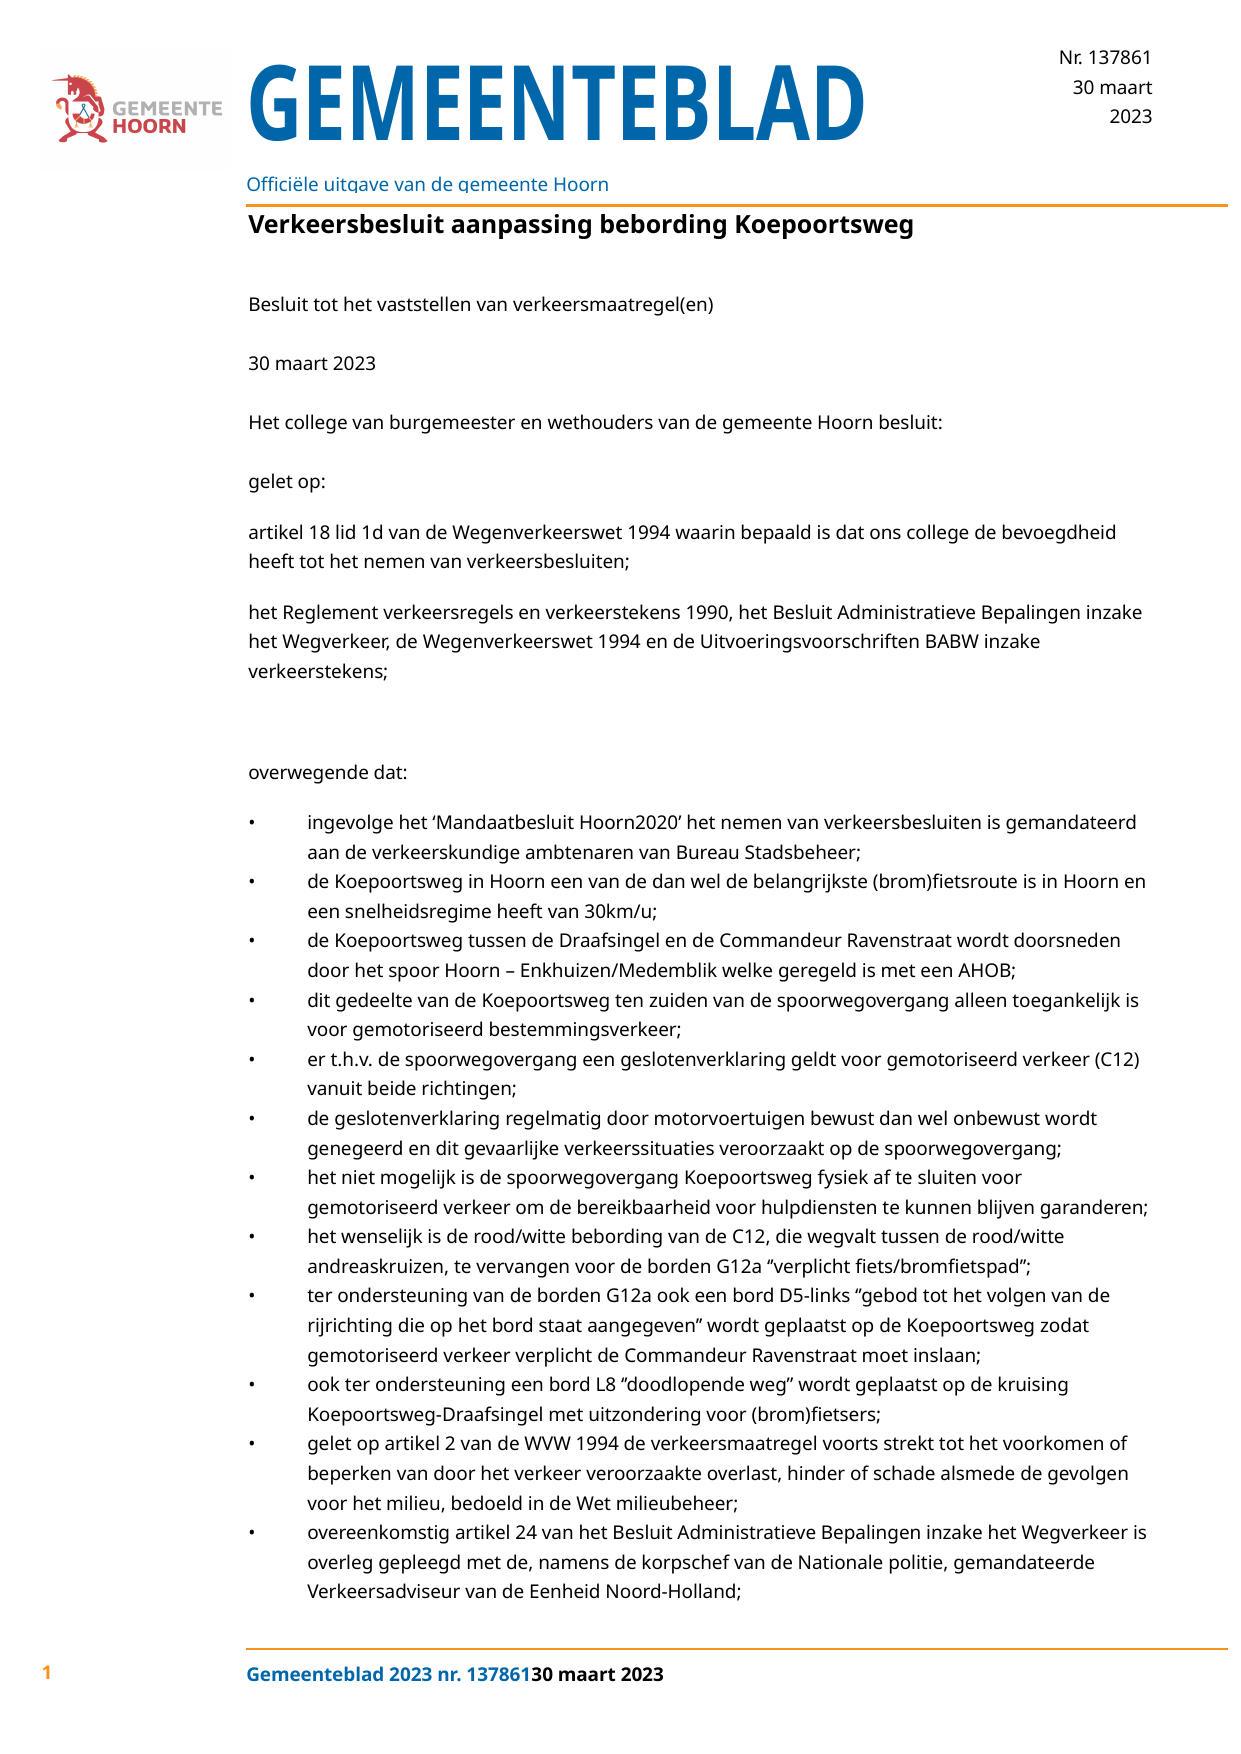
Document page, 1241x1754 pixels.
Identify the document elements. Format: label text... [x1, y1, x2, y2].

list ook ter ondersteuning een bord L8 ‘’doodlopende weg’’ wordt geplaatst op de kruising Koepoortsweg-Draafsingel met uitzondering voor (brom)fietsers; [248, 1371, 1152, 1427]
text overwegende dat: [248, 759, 1152, 785]
text Verkeersbesluit aanpassing bebording Koepoortsweg [248, 207, 1152, 241]
list gelet op artikel 2 van de WVW 1994 de verkeersmaatregel voorts strekt tot het voorkomen of beperken van door het verkeer veroorzaakte overlast, hinder of schade alsmede de gevolgen voor het milieu, bedoeld in de Wet milieubeheer; [248, 1431, 1152, 1516]
text gelet op: [248, 468, 1152, 494]
text Besluit tot het vaststellen van verkeersmaatregel(en) [248, 291, 1152, 317]
list de Koepoortsweg in Hoorn een van de dan wel de belangrijkste (brom)fietsroute is in Hoorn en een snelheidsregime heeft van 30km/u; [248, 868, 1152, 924]
list het niet mogelijk is de spoorwegovergang Koepoortsweg fysiek af te sluiten voor gemotoriseerd verkeer om de bereikbaarheid voor hulpdiensten te kunnen blijven garanderen; [248, 1164, 1152, 1220]
list het wenselijk is de rood/witte bebording van de C12, die wegvalt tussen de rood/witte andreaskruizen, te vervangen voor de borden G12a ‘’verplicht fiets/bromfietspad’’; [248, 1223, 1152, 1279]
list er t.h.v. de spoorwegovergang een geslotenverklaring geldt voor gemotoriseerd verkeer (C12) vanuit beide richtingen; [248, 1046, 1152, 1101]
list ingevolge het ‘Mandaatbesluit Hoorn2020’ het nemen van verkeersbesluiten is gemandateerd aan de verkeerskundige ambtenaren van Bureau Stadsbeheer; [248, 809, 1152, 865]
text het Reglement verkeersregels en verkeerstekens 1990, het Besluit Administratieve Bepalingen inzake het Wegverkeer, de Wegenverkeerswet 1994 en de Uitvoeringsvoorschriften BABW inzake verkeerstekens; [248, 599, 1152, 684]
text Het college van burgemeester en wethouders van de gemeente Hoorn besluit: [248, 409, 1152, 435]
text 30 maart 2023 [248, 350, 1152, 376]
list de Koepoortsweg tussen de Draafsingel en de Commandeur Ravenstraat wordt doorsneden door het spoor Hoorn – Enkhuizen/Medemblik welke geregeld is met een AHOB; [248, 928, 1152, 983]
text artikel 18 lid 1d van de Wegenverkeerswet 1994 waarin bepaald is dat ons college de bevoegdheid heeft tot het nemen van verkeersbesluiten; [248, 519, 1152, 574]
list ter ondersteuning van de borden G12a ook een bord D5-links ‘’gebod tot het volgen van de rijrichting die op het bord staat aangegeven’’ wordt geplaatst op de Koepoortsweg zodat gemotoriseerd verkeer verplicht de Commandeur Ravenstraat moet inslaan; [248, 1283, 1152, 1368]
picture [41, 47, 231, 172]
list de geslotenverklaring regelmatig door motorvoertuigen bewust dan wel onbewust wordt genegeerd en dit gevaarlijke verkeerssituaties veroorzaakt op de spoorwegovergang; [248, 1105, 1152, 1161]
list dit gedeelte van de Koepoortsweg ten zuiden van de spoorwegovergang alleen toegankelijk is voor gemotoriseerd bestemmingsverkeer; [248, 987, 1152, 1042]
list overeenkomstig artikel 24 van het Besluit Administratieve Bepalingen inzake het Wegverkeer is overleg gepleegd met de, namens de korpschef van de Nationale politie, gemandateerde Verkeersadviseur van de Eenheid Noord-Holland; [248, 1519, 1152, 1604]
